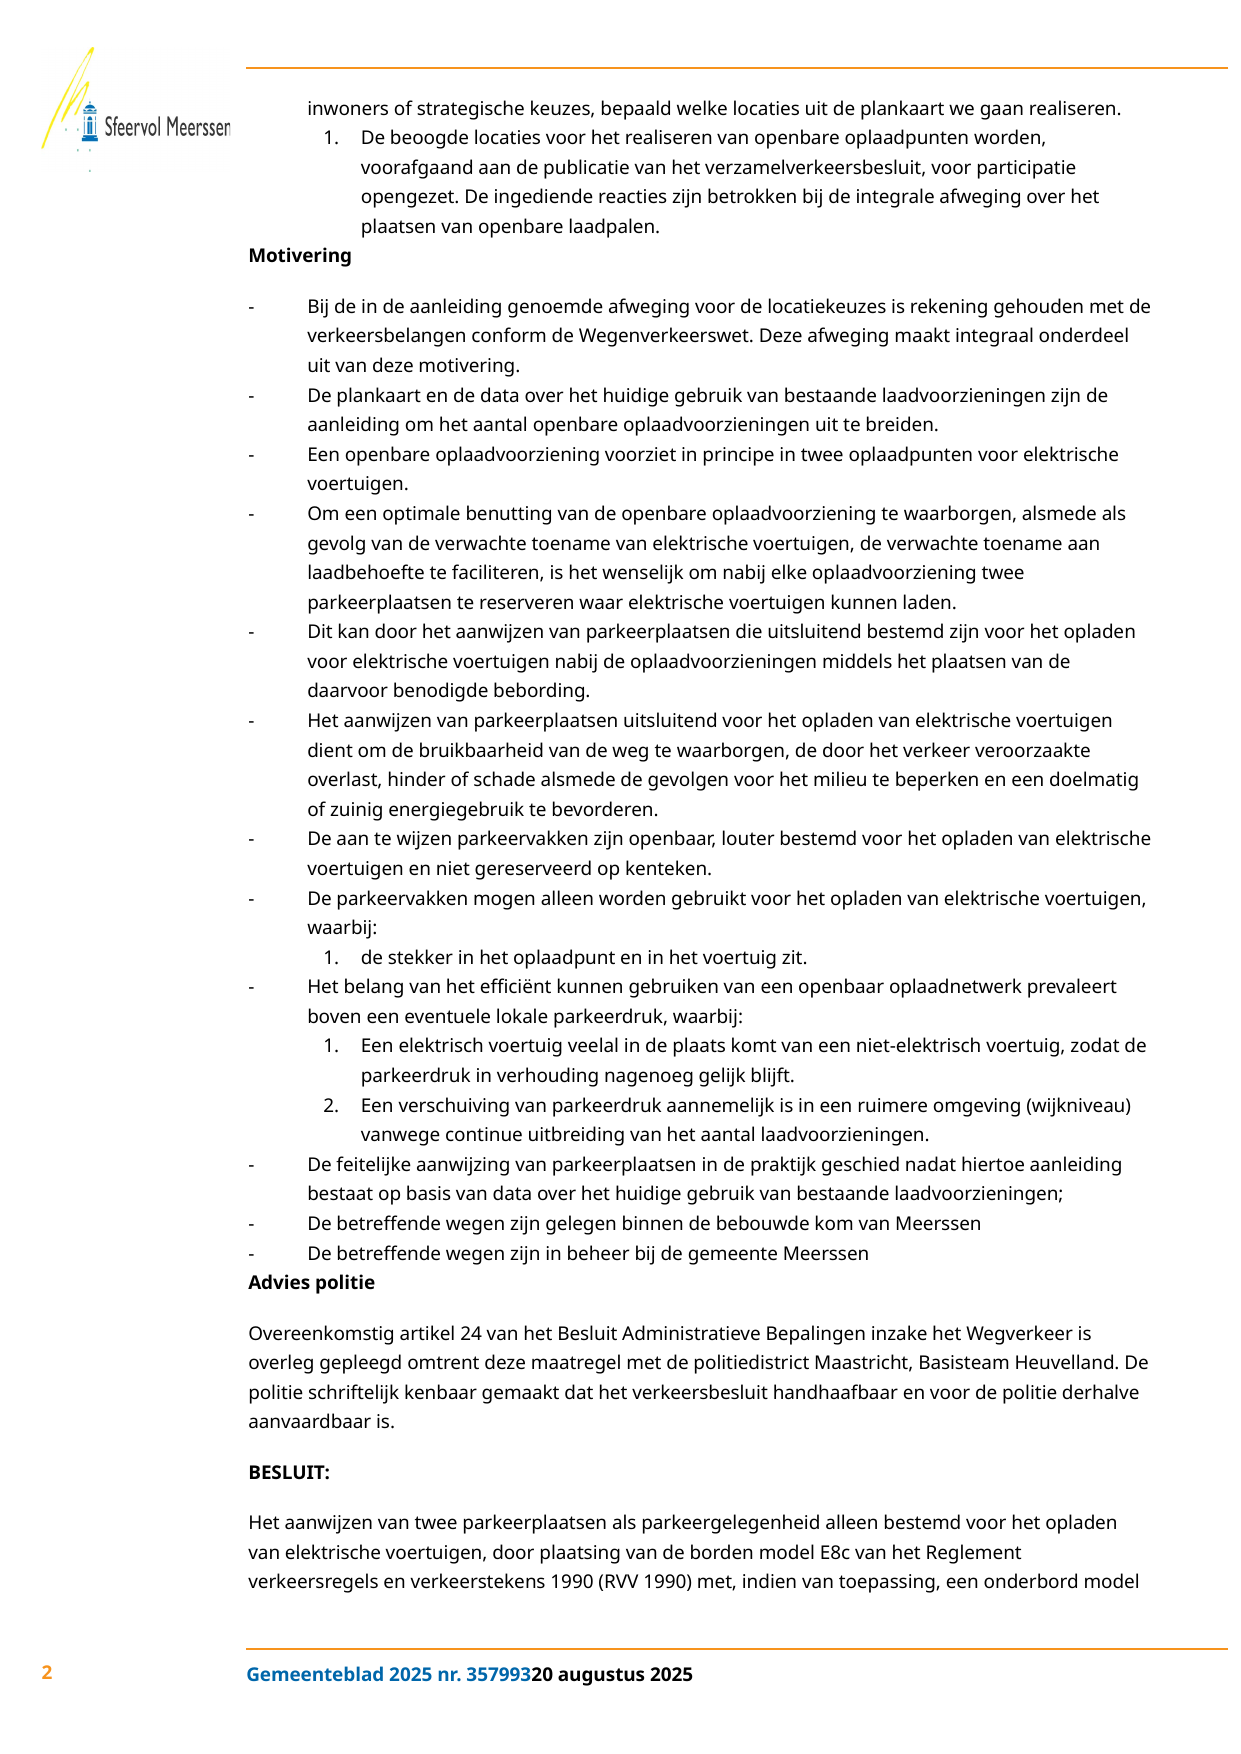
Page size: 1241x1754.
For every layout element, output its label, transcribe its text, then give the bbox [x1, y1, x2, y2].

list Dit kan door het aanwijzen van parkeerplaatsen die uitsluitend bestemd zijn voor het opladen voor elektrische voertuigen nabij de oplaadvoorzieningen middels het plaatsen van de daarvoor benodigde bebording. [248, 618, 1152, 703]
list Het belang van het efficiënt kunnen gebruiken van een openbaar oplaadnetwerk prevaleert boven een eventuele lokale parkeerdruk, waarbij: [248, 973, 1152, 1029]
list Een openbare oplaadvoorziening voorziet in principe in twee oplaadpunten voor elektrische voertuigen. [248, 441, 1152, 496]
list Een elektrisch voertuig veelal in de plaats komt van een niet-elektrisch voertuig, zodat de parkeerdruk in verhouding nagenoeg gelijk blijft. [323, 1033, 1152, 1088]
list De parkeervakken mogen alleen worden gebruikt voor het opladen van elektrische voertuigen, waarbij: [248, 885, 1152, 940]
list Bij de in de aanleiding genoemde afweging voor de locatiekeuzes is rekening gehouden met de verkeersbelangen conform de Wegenverkeerswet. Deze afweging maakt integraal onderdeel uit van deze motivering. [248, 293, 1152, 378]
list inwoners of strategische keuzes, bepaald welke locaties uit de plankaart we gaan realiseren. [248, 95, 1152, 121]
list De betreffende wegen zijn gelegen binnen de bebouwde kom van Meerssen [248, 1210, 1152, 1236]
text Motivering [248, 243, 1152, 268]
text Het aanwijzen van twee parkeerplaatsen als parkeergelegenheid alleen bestemd voor het opladen van elektrische voertuigen, door plaatsing van de borden model E8c van het Reglement verkeersregels en verkeerstekens 1990 (RVV 1990) met, indien van toepassing, een onderbord model [248, 1509, 1152, 1594]
list De feitelijke aanwijzing van parkeerplaatsen in de praktijk geschied nadat hiertoe aanleiding bestaat op basis van data over het huidige gebruik van bestaande laadvoorzieningen; [248, 1151, 1152, 1206]
list De aan te wijzen parkeervakken zijn openbaar, louter bestemd voor het opladen van elektrische voertuigen en niet gereserveerd op kenteken. [248, 826, 1152, 881]
text Advies politie [248, 1269, 1152, 1295]
list de stekker in het oplaadpunt en in het voertuig zit. [323, 944, 1152, 970]
text BESLUIT: [248, 1459, 1152, 1485]
list Een verschuiving van parkeerdruk aannemelijk is in een ruimere omgeving (wijkniveau) vanwege continue uitbreiding van het aantal laadvoorzieningen. [323, 1092, 1152, 1147]
list Het aanwijzen van parkeerplaatsen uitsluitend voor het opladen van elektrische voertuigen dient om de bruikbaarheid van de weg te waarborgen, de door het verkeer veroorzaakte overlast, hinder of schade alsmede de gevolgen voor het milieu te beperken en een doelmatig of zuinig energiegebruik te bevorderen. [248, 707, 1152, 822]
list De beoogde locaties voor het realiseren van openbare oplaadpunten worden, voorafgaand aan de publicatie van het verzamelverkeersbesluit, voor participatie opengezet. De ingediende reacties zijn betrokken bij de integrale afweging over het plaatsen van openbare laadpalen. [323, 124, 1152, 239]
list De betreffende wegen zijn in beheer bij de gemeente Meerssen [248, 1240, 1152, 1266]
list De plankaart en de data over het huidige gebruik van bestaande laadvoorzieningen zijn de aanleiding om het aantal openbare oplaadvoorzieningen uit te breiden. [248, 382, 1152, 437]
list Om een optimale benutting van de openbare oplaadvoorziening te waarborgen, alsmede als gevolg van de verwachte toename van elektrische voertuigen, de verwachte toename aan laadbehoefte te faciliteren, is het wenselijk om nabij elke oplaadvoorziening twee parkeerplaatsen te reserveren waar elektrische voertuigen kunnen laden. [248, 500, 1152, 615]
picture [41, 47, 231, 172]
text Overeenkomstig artikel 24 van het Besluit Administratieve Bepalingen inzake het Wegverkeer is overleg gepleegd omtrent deze maatregel met de politiedistrict Maastricht, Basisteam Heuvelland. De politie schriftelijk kenbaar gemaakt dat het verkeersbesluit handhaafbaar en voor de politie derhalve aanvaardbaar is. [248, 1320, 1152, 1434]
